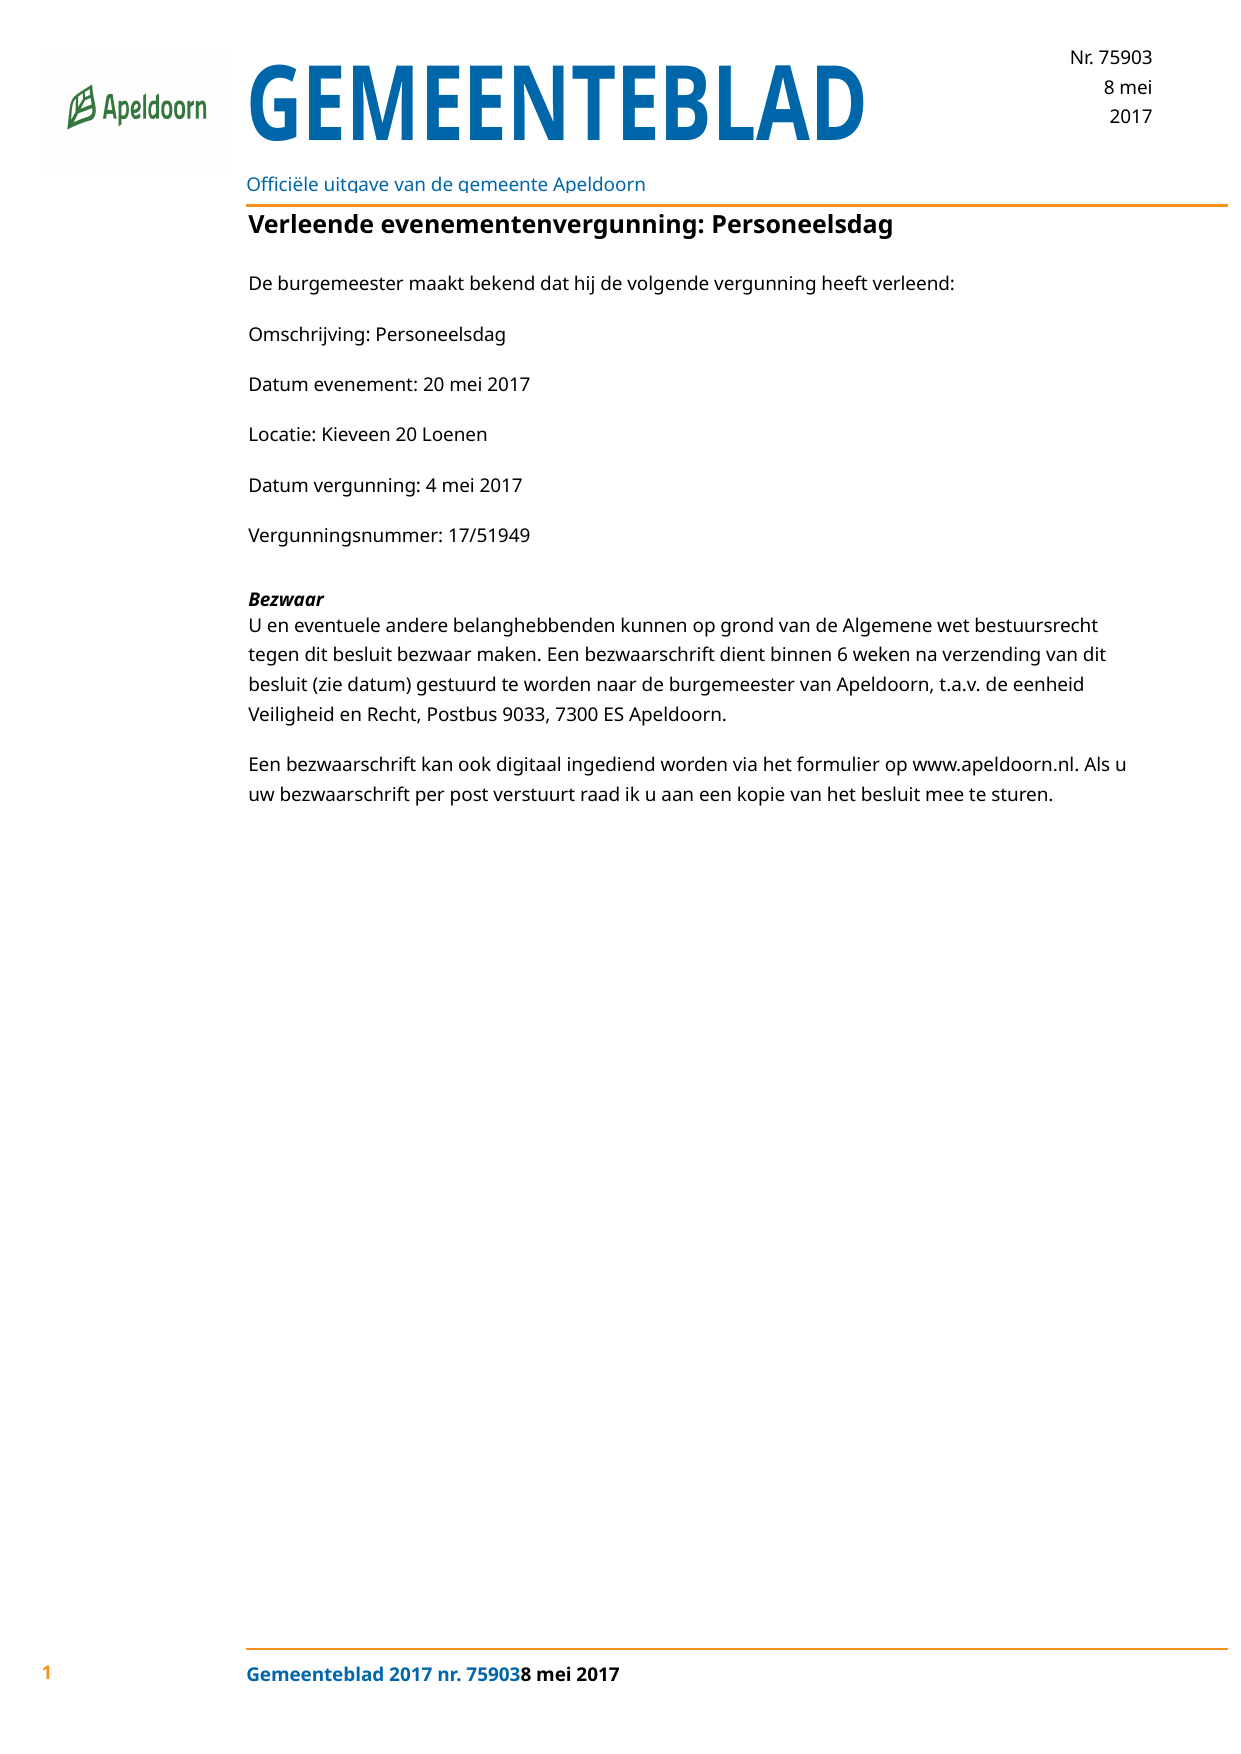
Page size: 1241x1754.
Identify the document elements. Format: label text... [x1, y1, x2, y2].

text U en eventuele andere belanghebbenden kunnen op grond van de Algemene wet bestuursrecht tegen dit besluit bezwaar maken. Een bezwaarschrift dient binnen 6 weken na verzending van dit besluit (zie datum) gestuurd te worden naar de burgemeester van Apeldoorn, t.a.v. de eenheid Veiligheid en Recht, Postbus 9033, 7300 ES Apeldoorn. [248, 612, 1152, 727]
text Een bezwaarschrift kan ook digitaal ingediend worden via het formulier op www.apeldoorn.nl. Als u uw bezwaarschrift per post verstuurt raad ik u aan een kopie van het besluit mee te sturen. [248, 751, 1152, 807]
text Locatie: Kieveen 20 Loenen [248, 422, 1152, 447]
text Verleende evenementenvergunning: Personeelsdag [248, 207, 1152, 241]
text Datum evenement: 20 mei 2017 [248, 371, 1152, 397]
text Omschrijving: Personeelsdag [248, 321, 1152, 346]
text Datum vergunning: 4 mei 2017 [248, 472, 1152, 498]
picture [41, 47, 231, 172]
text Bezwaar [248, 586, 1152, 612]
text De burgemeester maakt bekend dat hij de volgende vergunning heeft verleend: [248, 270, 1152, 296]
text Vergunningsnummer: 17/51949 [248, 522, 1152, 548]
